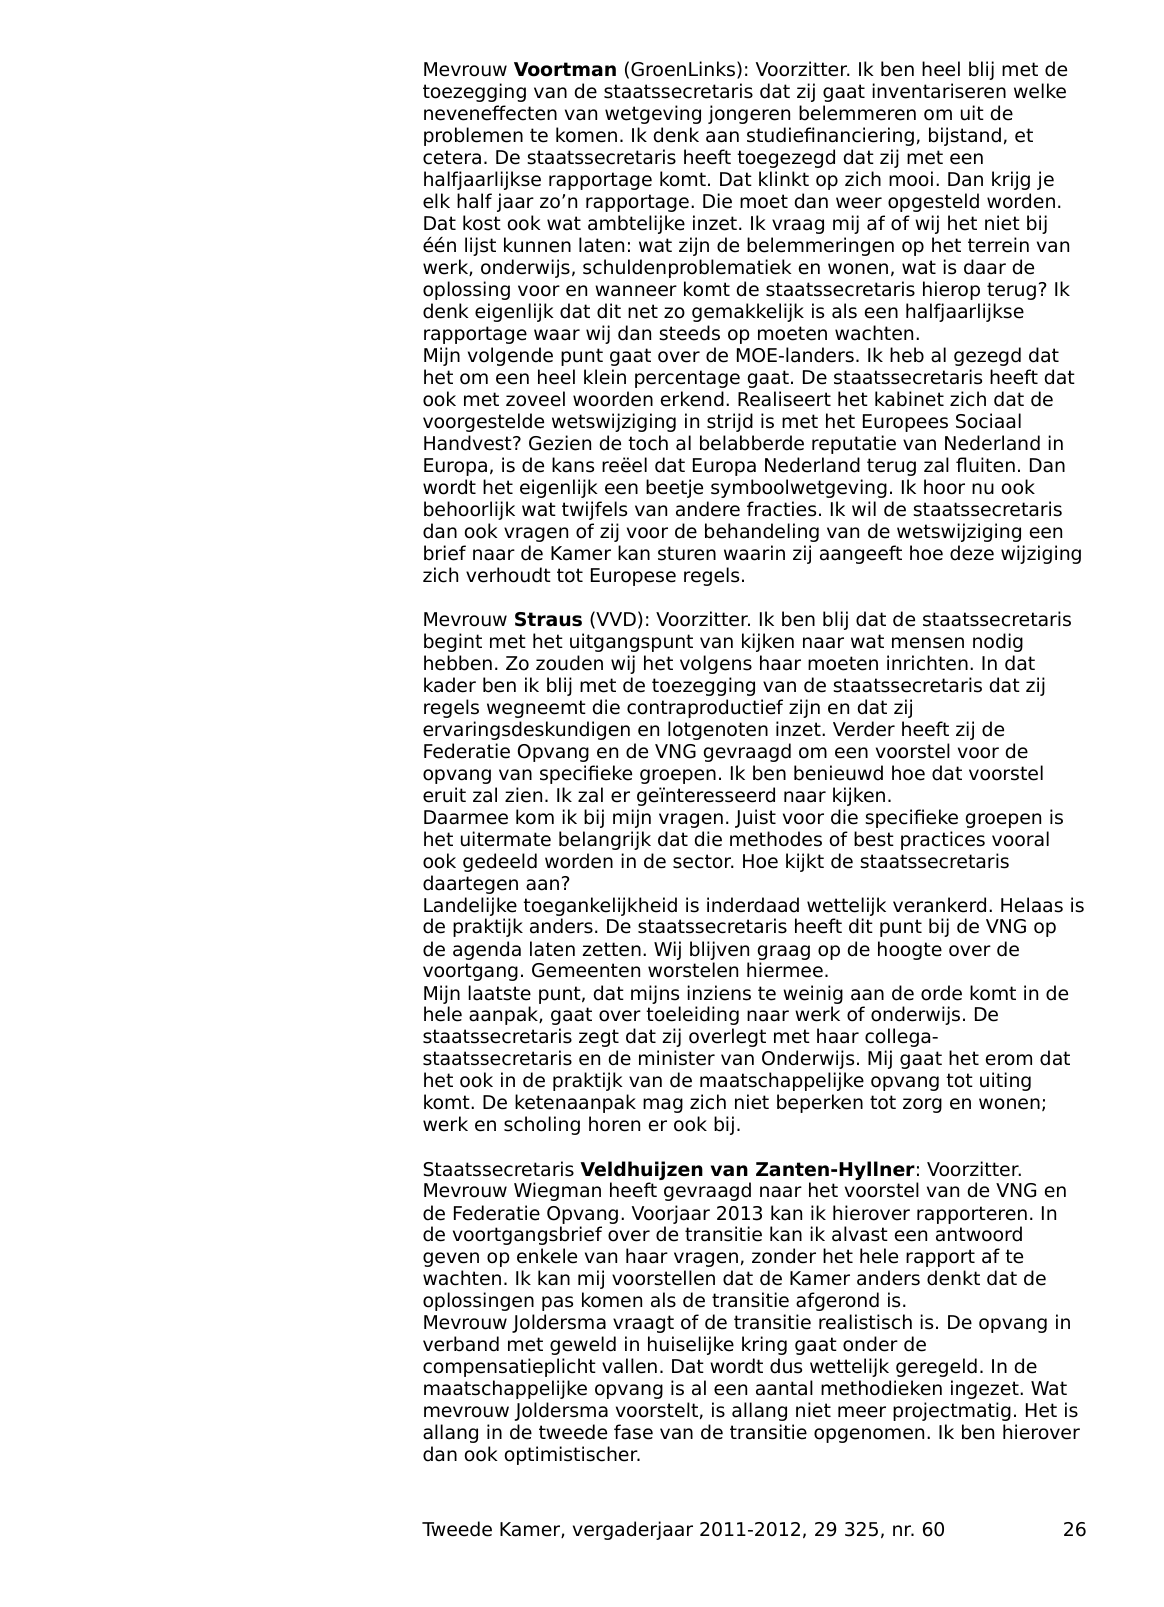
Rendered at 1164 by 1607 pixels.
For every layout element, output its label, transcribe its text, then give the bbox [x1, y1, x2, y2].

text Mijn volgende punt gaat over de MOE-landers. Ik heb al gezegd dat het om een heel klein percentage gaat. De staatssecretaris heeft dat ook met zoveel woorden erkend. Realiseert het kabinet zich dat de voorgestelde wetswijziging in strijd is met het Europees Sociaal Handvest? Gezien de toch al belabberde reputatie van Nederland in Europa, is de kans reëel dat Europa Nederland terug zal fluiten. Dan wordt het eigenlijk een beetje symboolwetgeving. Ik hoor nu ook behoorlijk wat twijfels van andere fracties. Ik wil de staatssecretaris dan ook vragen of zij voor de behandeling van de wetswijziging een brief naar de Kamer kan sturen waarin zij aangeeft hoe deze wijziging zich verhoudt tot Europese regels. [422, 345, 1087, 587]
text Mevrouw Joldersma vraagt of de transitie realistisch is. De opvang in verband met geweld in huiselijke kring gaat onder de compensatieplicht vallen. Dat wordt dus wettelijk geregeld. In de maatschappelijke opvang is al een aantal methodieken ingezet. Wat mevrouw Joldersma voorstelt, is allang niet meer projectmatig. Het is allang in de tweede fase van de transitie opgenomen. Ik ben hierover dan ook optimistischer. [422, 1312, 1087, 1466]
text Staatssecretaris Veldhuijzen van Zanten-Hyllner: Voorzitter. Mevrouw Wiegman heeft gevraagd naar het voorstel van de VNG en de Federatie Opvang. Voorjaar 2013 kan ik hierover rapporteren. In de voortgangsbrief over de transitie kan ik alvast een antwoord geven op enkele van haar vragen, zonder het hele rapport af te wachten. Ik kan mij voorstellen dat de Kamer anders denkt dat de oplossingen pas komen als de transitie afgerond is. [422, 1158, 1087, 1312]
text Landelijke toegankelijkheid is inderdaad wettelijk verankerd. Helaas is de praktijk anders. De staatssecretaris heeft dit punt bij de VNG op de agenda laten zetten. Wij blijven graag op de hoogte over de voortgang. Gemeenten worstelen hiermee. [422, 894, 1087, 982]
text Mijn laatste punt, dat mijns inziens te weinig aan de orde komt in de hele aanpak, gaat over toeleiding naar werk of onderwijs. De staatssecretaris zegt dat zij overlegt met haar collega-staatssecretaris en de minister van Onderwijs. Mij gaat het erom dat het ook in de praktijk van de maatschappelijke opvang tot uiting komt. De ketenaanpak mag zich niet beperken tot zorg en wonen; werk en scholing horen er ook bij. [422, 982, 1087, 1136]
text Daarmee kom ik bij mijn vragen. Juist voor die specifieke groepen is het uitermate belangrijk dat die methodes of best practices vooral ook gedeeld worden in de sector. Hoe kijkt de staatssecretaris daartegen aan? [422, 807, 1087, 894]
text Mevrouw Voortman (GroenLinks): Voorzitter. Ik ben heel blij met de toezegging van de staatssecretaris dat zij gaat inventariseren welke neveneffecten van wetgeving jongeren belemmeren om uit de problemen te komen. Ik denk aan studiefinanciering, bijstand, et cetera. De staatssecretaris heeft toegezegd dat zij met een halfjaarlijkse rapportage komt. Dat klinkt op zich mooi. Dan krijg je elk half jaar zo’n rapportage. Die moet dan weer opgesteld worden. Dat kost ook wat ambtelijke inzet. Ik vraag mij af of wij het niet bij één lijst kunnen laten: wat zijn de belemmeringen op het terrein van werk, onderwijs, schuldenproblematiek en wonen, wat is daar de oplossing voor en wanneer komt de staatssecretaris hierop terug? Ik denk eigenlijk dat dit net zo gemakkelijk is als een halfjaarlijkse rapportage waar wij dan steeds op moeten wachten. [422, 59, 1087, 345]
text Mevrouw Straus (VVD): Voorzitter. Ik ben blij dat de staatssecretaris begint met het uitgangspunt van kijken naar wat mensen nodig hebben. Zo zouden wij het volgens haar moeten inrichten. In dat kader ben ik blij met de toezegging van de staatssecretaris dat zij regels wegneemt die contraproductief zijn en dat zij ervaringsdeskundigen en lotgenoten inzet. Verder heeft zij de Federatie Opvang en de VNG gevraagd om een voorstel voor de opvang van specifieke groepen. Ik ben benieuwd hoe dat voorstel eruit zal zien. Ik zal er geïnteresseerd naar kijken. [422, 609, 1087, 807]
